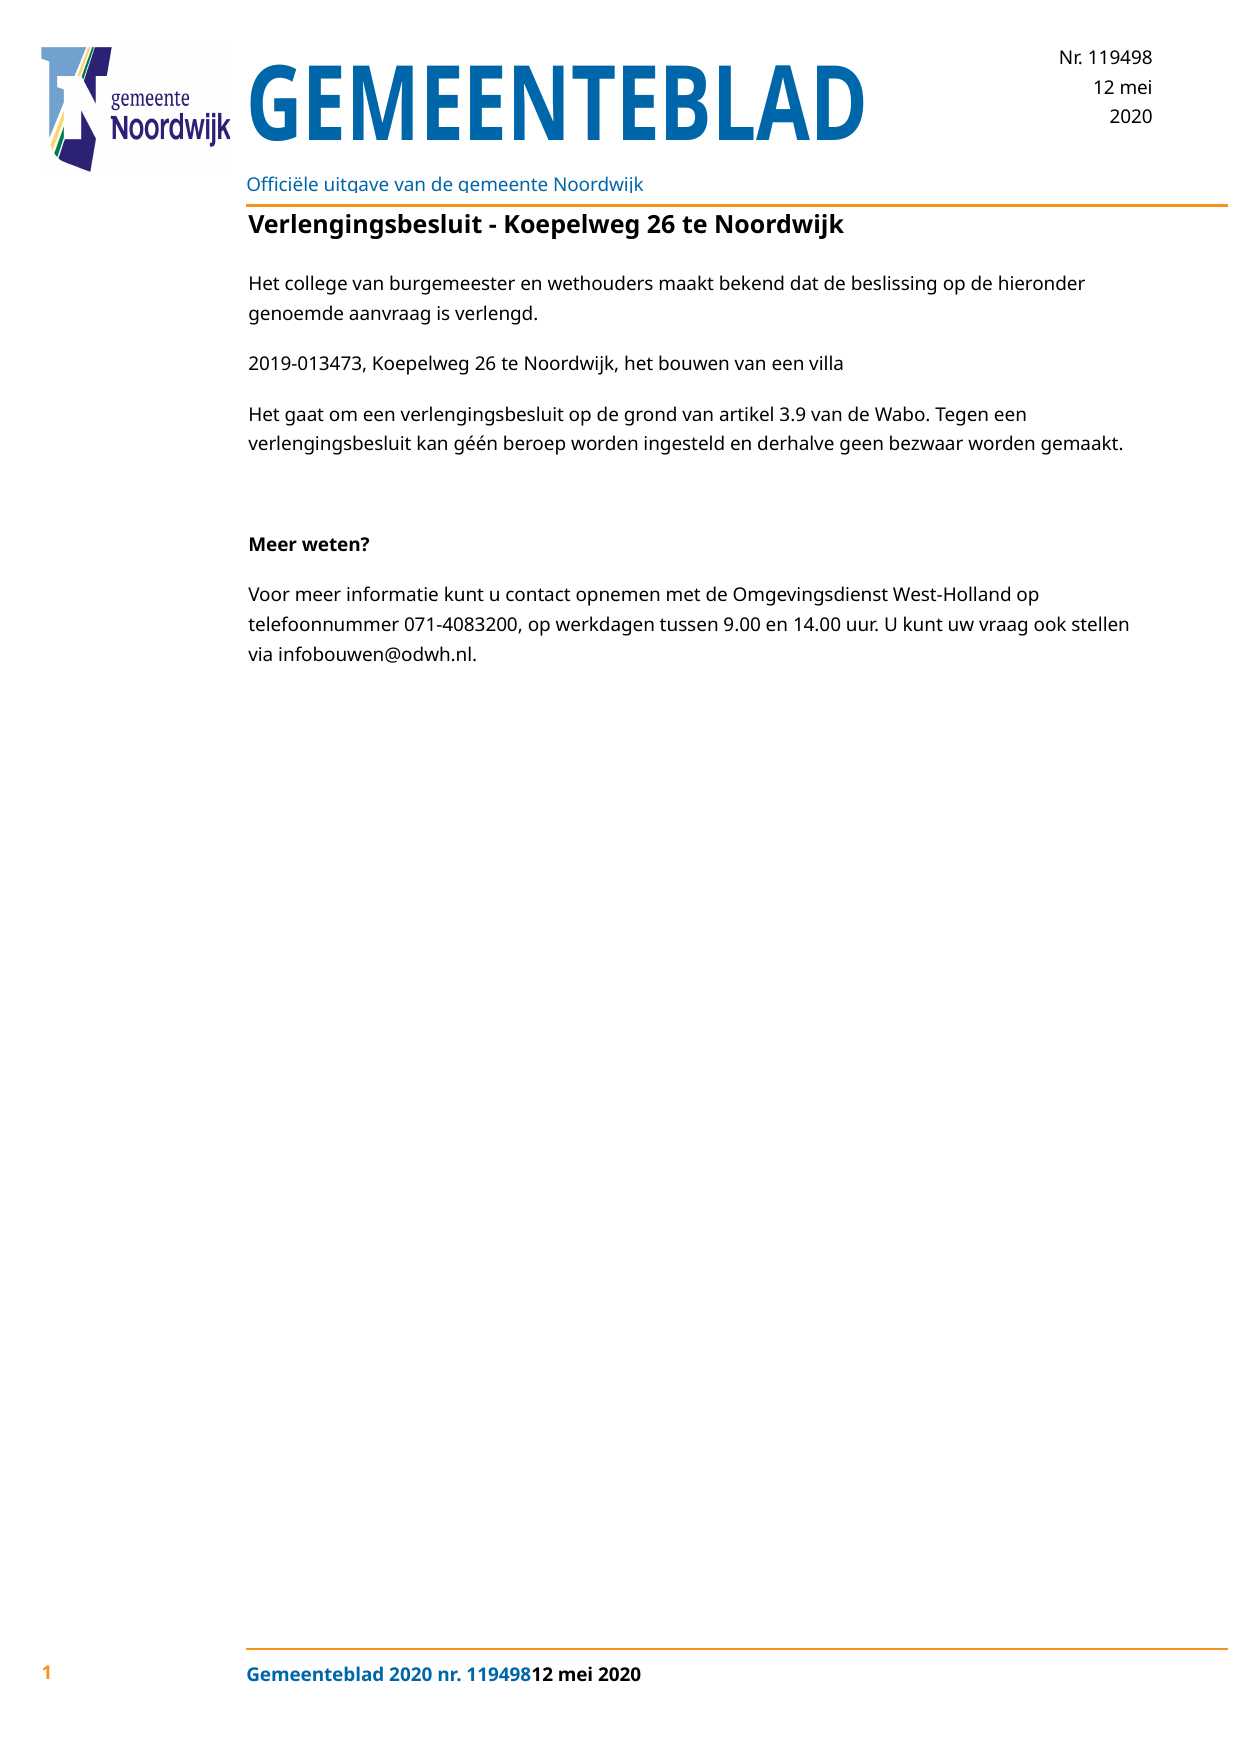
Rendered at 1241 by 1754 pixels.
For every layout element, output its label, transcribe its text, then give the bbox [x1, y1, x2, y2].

picture [41, 47, 231, 172]
text 2019-013473, Koepelweg 26 te Noordwijk, het bouwen van een villa [248, 350, 1152, 376]
text Het gaat om een verlengingsbesluit op de grond van artikel 3.9 van de Wabo. Tegen een verlengingsbesluit kan géén beroep worden ingesteld en derhalve geen bezwaar worden gemaakt. [248, 401, 1152, 456]
text Meer weten? [248, 531, 1152, 557]
text Het college van burgemeester en wethouders maakt bekend dat de beslissing op de hieronder genoemde aanvraag is verlengd. [248, 270, 1152, 326]
text Voor meer informatie kunt u contact opnemen met de Omgevingsdienst West-Holland op telefoonnummer 071-4083200, op werkdagen tussen 9.00 en 14.00 uur. U kunt uw vraag ook stellen via infobouwen@odwh.nl. [248, 582, 1152, 666]
text Verlengingsbesluit - Koepelweg 26 te Noordwijk [248, 207, 1152, 241]
